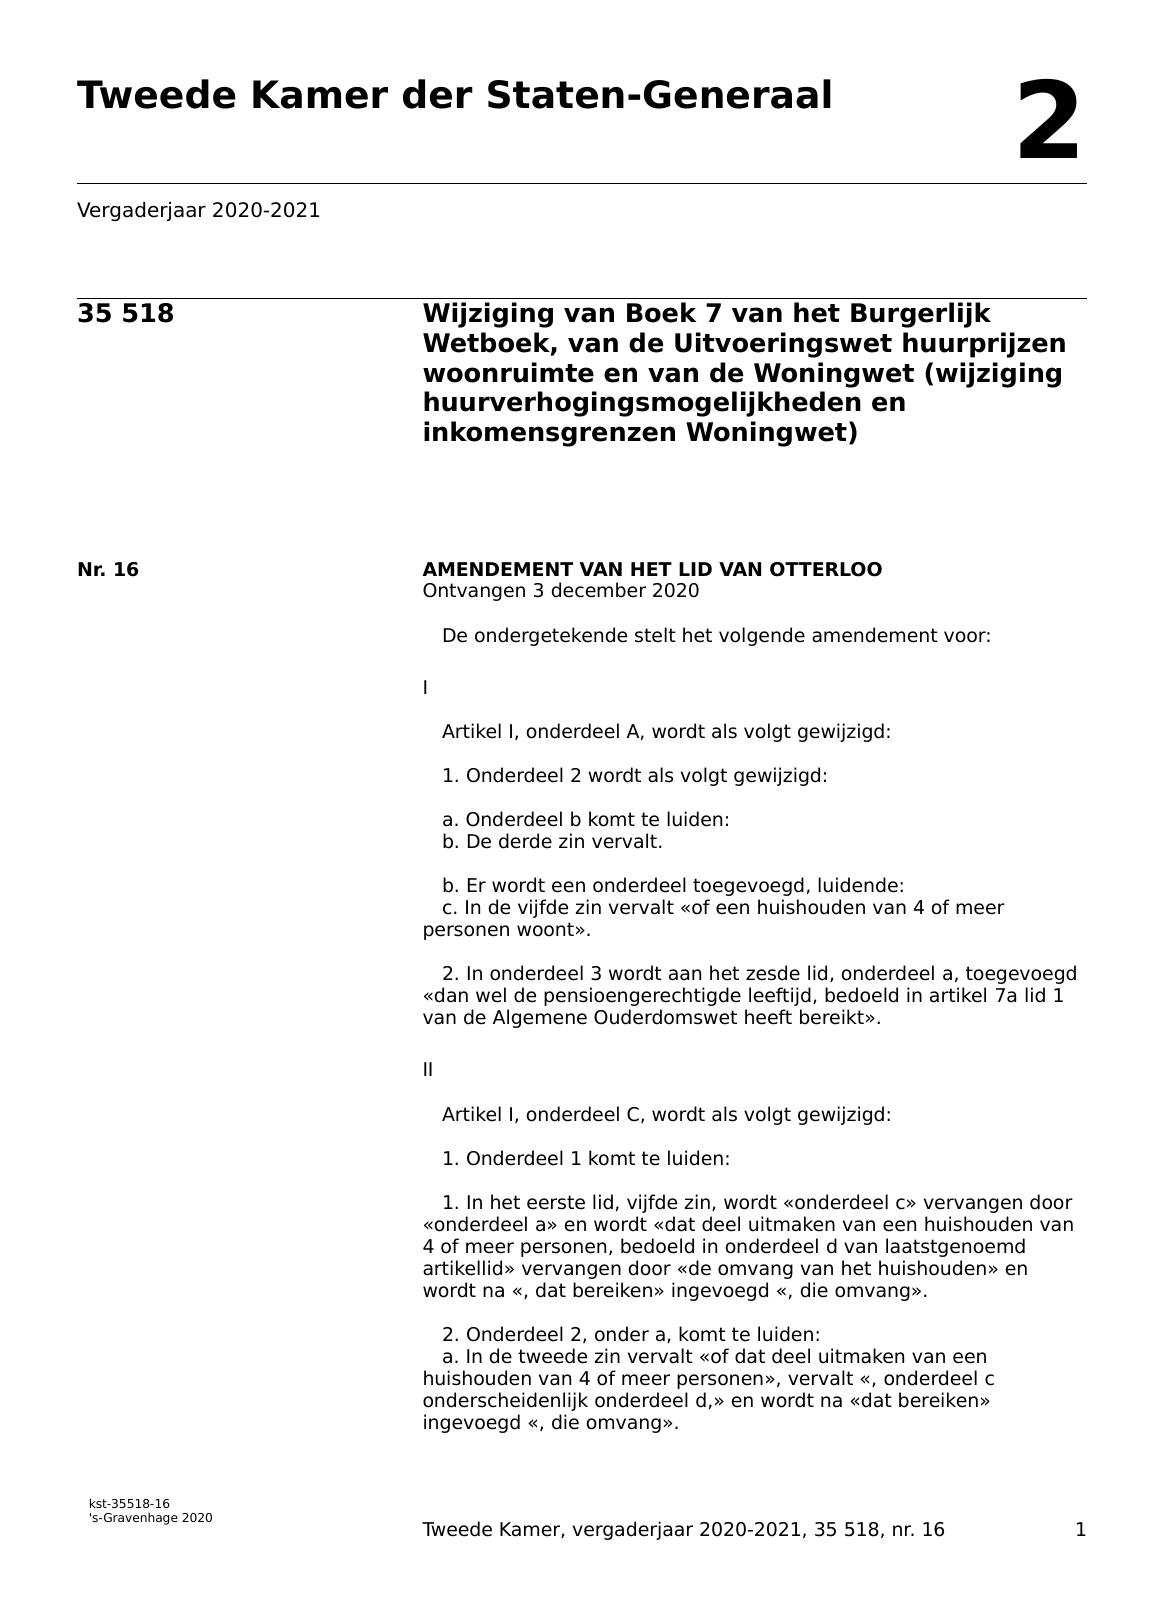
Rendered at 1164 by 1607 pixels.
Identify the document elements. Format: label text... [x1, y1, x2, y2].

text b. De derde zin vervalt. [422, 831, 1087, 853]
text 2. Onderdeel 2, onder a, komt te luiden: [422, 1324, 1087, 1346]
text De ondergetekende stelt het volgende amendement voor: [422, 624, 1087, 647]
text Artikel I, onderdeel C, wordt als volgt gewijzigd: [422, 1103, 1087, 1125]
text c. In de vijfde zin vervalt «of een huishouden van 4 of meer personen woont». [422, 897, 1087, 941]
text b. Er wordt een onderdeel toegevoegd, luidende: [422, 875, 1087, 897]
text a. In de tweede zin vervalt «of dat deel uitmaken van een huishouden van 4 of meer personen», vervalt «, onderdeel c onderscheidenlijk onderdeel d,» en wordt na «dat bereiken» ingevoegd «, die omvang». [422, 1346, 1087, 1434]
text 1. Onderdeel 2 wordt als volgt gewijzigd: [422, 765, 1087, 787]
subtitle I [422, 677, 1087, 698]
text 2. In onderdeel 3 wordt aan het zesde lid, onderdeel a, toegevoegd «dan wel de pensioengerechtigde leeftijd, bedoeld in artikel 7a lid 1 van de Algemene Ouderdomswet heeft bereikt». [422, 963, 1087, 1029]
table_cell Vergaderjaar 2020-2021 [77, 184, 1087, 298]
text Artikel I, onderdeel A, wordt als volgt gewijzigd: [422, 721, 1087, 743]
text Ontvangen 3 december 2020 [422, 580, 1087, 602]
subtitle 35 518 Wijziging van Boek 7 van het Burgerlijk Wetboek, van de Uitvoeringswet huurprijzen woonruimte en van de Woningwet (wijziging huurverhogingsmogelijkheden en inkomensgrenzen Woningwet) [77, 299, 1087, 447]
text 1. In het eerste lid, vijfde zin, wordt «onderdeel c» vervangen door «onderdeel a» en wordt «dat deel uitmaken van een huishouden van 4 of meer personen, bedoeld in onderdeel d van laatstgenoemd artikellid» vervangen door «de omvang van het huishouden» en wordt na «, dat bereiken» ingevoegd «, die omvang». [422, 1192, 1087, 1302]
text 's-Gravenhage 2020 [88, 1511, 323, 1525]
text 1. Onderdeel 1 komt te luiden: [422, 1148, 1087, 1169]
subtitle II [422, 1059, 1087, 1081]
subtitle Nr. 16 AMENDEMENT VAN HET LID VAN OTTERLOO [77, 558, 1087, 580]
table_header Tweede Kamer der Staten-Generaal [77, 59, 886, 183]
text kst-35518-16 [88, 1497, 323, 1511]
table_header 2 [886, 59, 1087, 183]
text a. Onderdeel b komt te luiden: [422, 809, 1087, 831]
